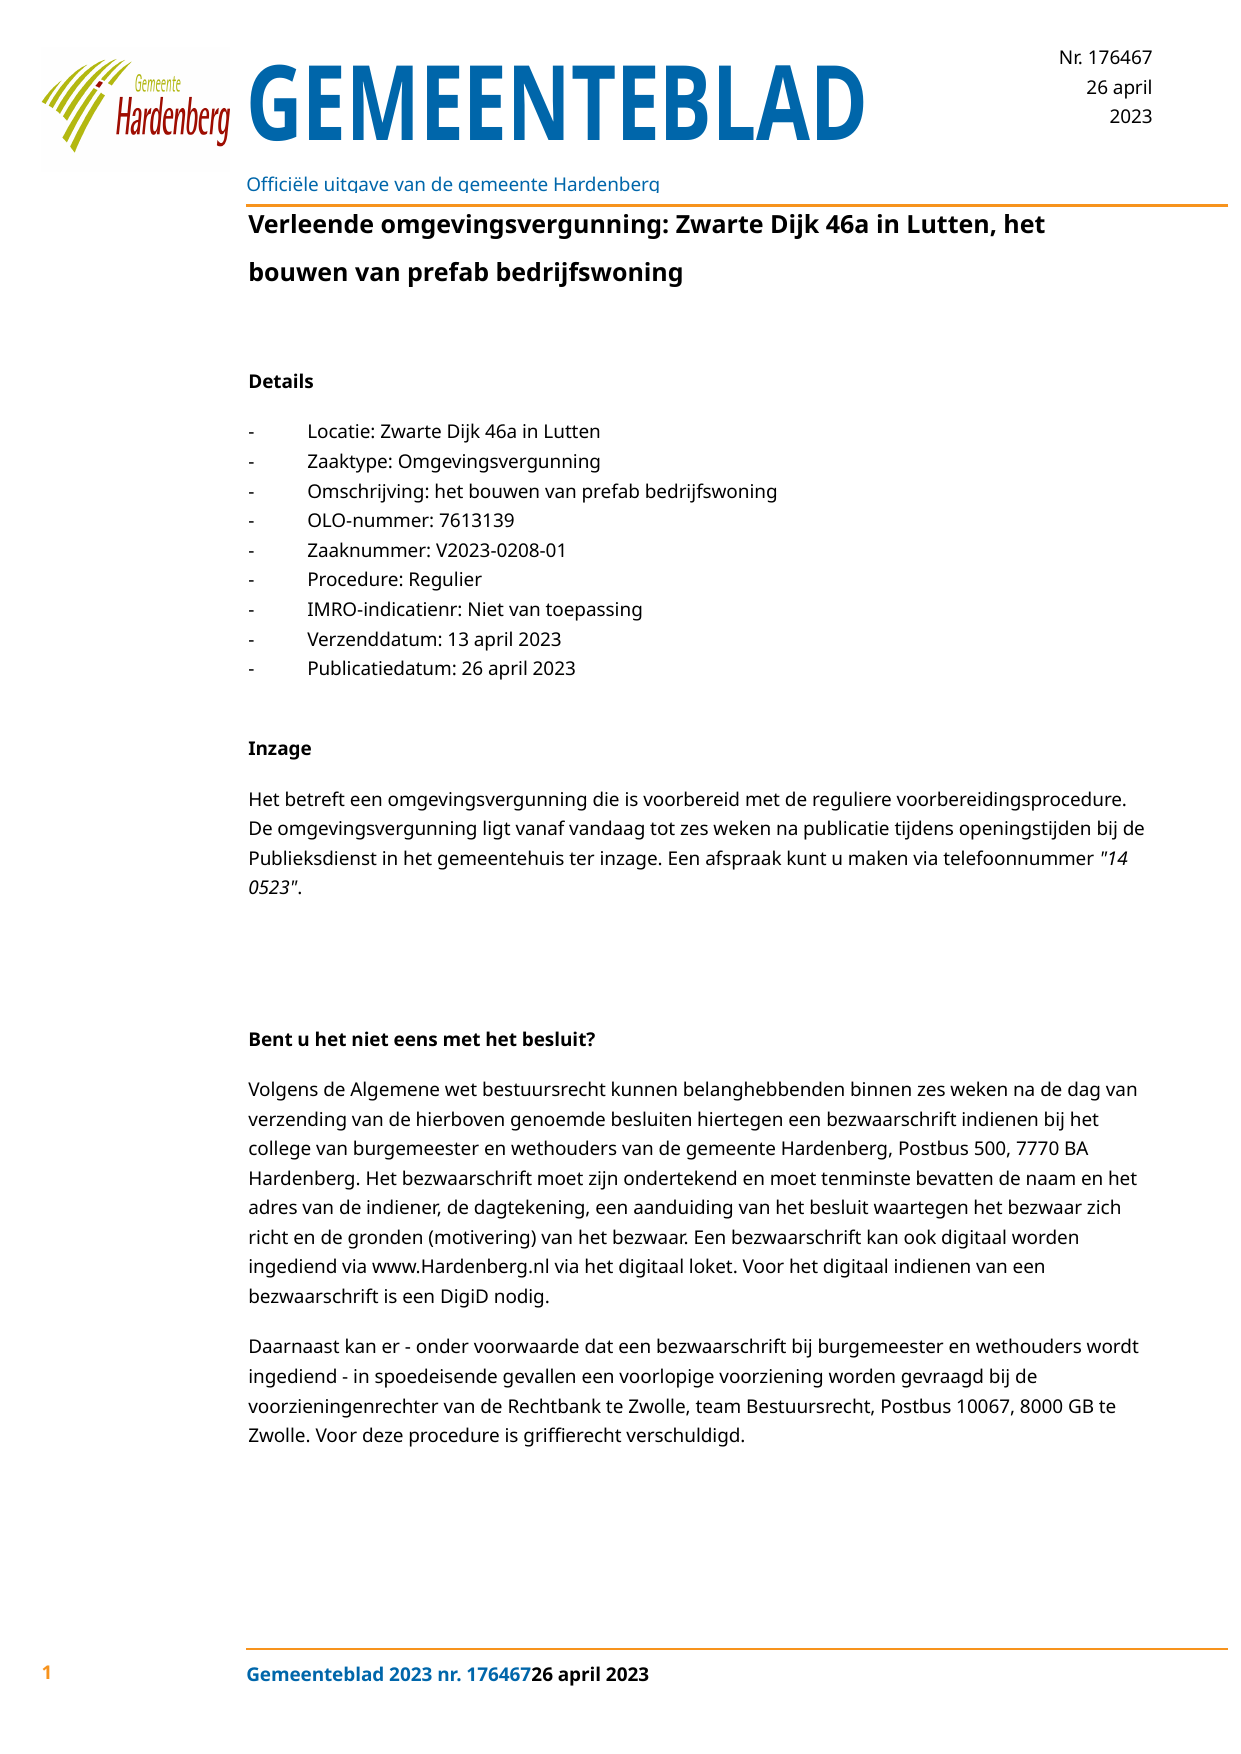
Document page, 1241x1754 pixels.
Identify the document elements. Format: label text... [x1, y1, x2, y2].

text Verleende omgevingsvergunning: Zwarte Dijk 46a in Lutten, het bouwen van prefab bedrijfswoning [248, 207, 1152, 288]
list Procedure: Regulier [248, 567, 1152, 592]
list IMRO-indicatienr: Niet van toepassing [248, 596, 1152, 622]
text Bent u het niet eens met het besluit? [248, 1026, 1152, 1052]
text Daarnaast kan er - onder voorwaarde dat een bezwaarschrift bij burgemeester en wethouders wordt ingediend - in spoedeisende gevallen een voorlopige voorziening worden gevraagd bij de voorzieningenrechter van de Rechtbank te Zwolle, team Bestuursrecht, Postbus 10067, 8000 GB te Zwolle. Voor deze procedure is griffierecht verschuldigd. [248, 1334, 1152, 1448]
list Locatie: Zwarte Dijk 46a in Lutten [248, 419, 1152, 444]
text Inzage [248, 735, 1152, 761]
list Verzenddatum: 13 april 2023 [248, 626, 1152, 652]
list Publicatiedatum: 26 april 2023 [248, 655, 1152, 681]
text Volgens de Algemene wet bestuursrecht kunnen belanghebbenden binnen zes weken na de dag van verzending van de hierboven genoemde besluiten hiertegen een bezwaarschrift indienen bij het college van burgemeester en wethouders van de gemeente Hardenberg, Postbus 500, 7770 BA Hardenberg. Het bezwaarschrift moet zijn ondertekend en moet tenminste bevatten de naam en het adres van de indiener, de dagtekening, een aanduiding van het besluit waartegen het bezwaar zich richt en de gronden (motivering) van het bezwaar. Een bezwaarschrift kan ook digitaal worden ingediend via www.Hardenberg.nl via het digitaal loket. Voor het digitaal indienen van een bezwaarschrift is een DigiD nodig. [248, 1076, 1152, 1309]
picture [41, 47, 231, 172]
text Het betreft een omgevingsvergunning die is voorbereid met de reguliere voorbereidingsprocedure. De omgevingsvergunning ligt vanaf vandaag tot zes weken na publicatie tijdens openingstijden bij de Publieksdienst in het gemeentehuis ter inzage. Een afspraak kunt u maken via telefoonnummer "14 0523". [248, 786, 1152, 900]
list Omschrijving: het bouwen van prefab bedrijfswoning [248, 478, 1152, 504]
list Zaaktype: Omgevingsvergunning [248, 448, 1152, 474]
text Details [248, 368, 1152, 394]
list Zaaknummer: V2023-0208-01 [248, 537, 1152, 563]
list OLO-nummer: 7613139 [248, 507, 1152, 533]
